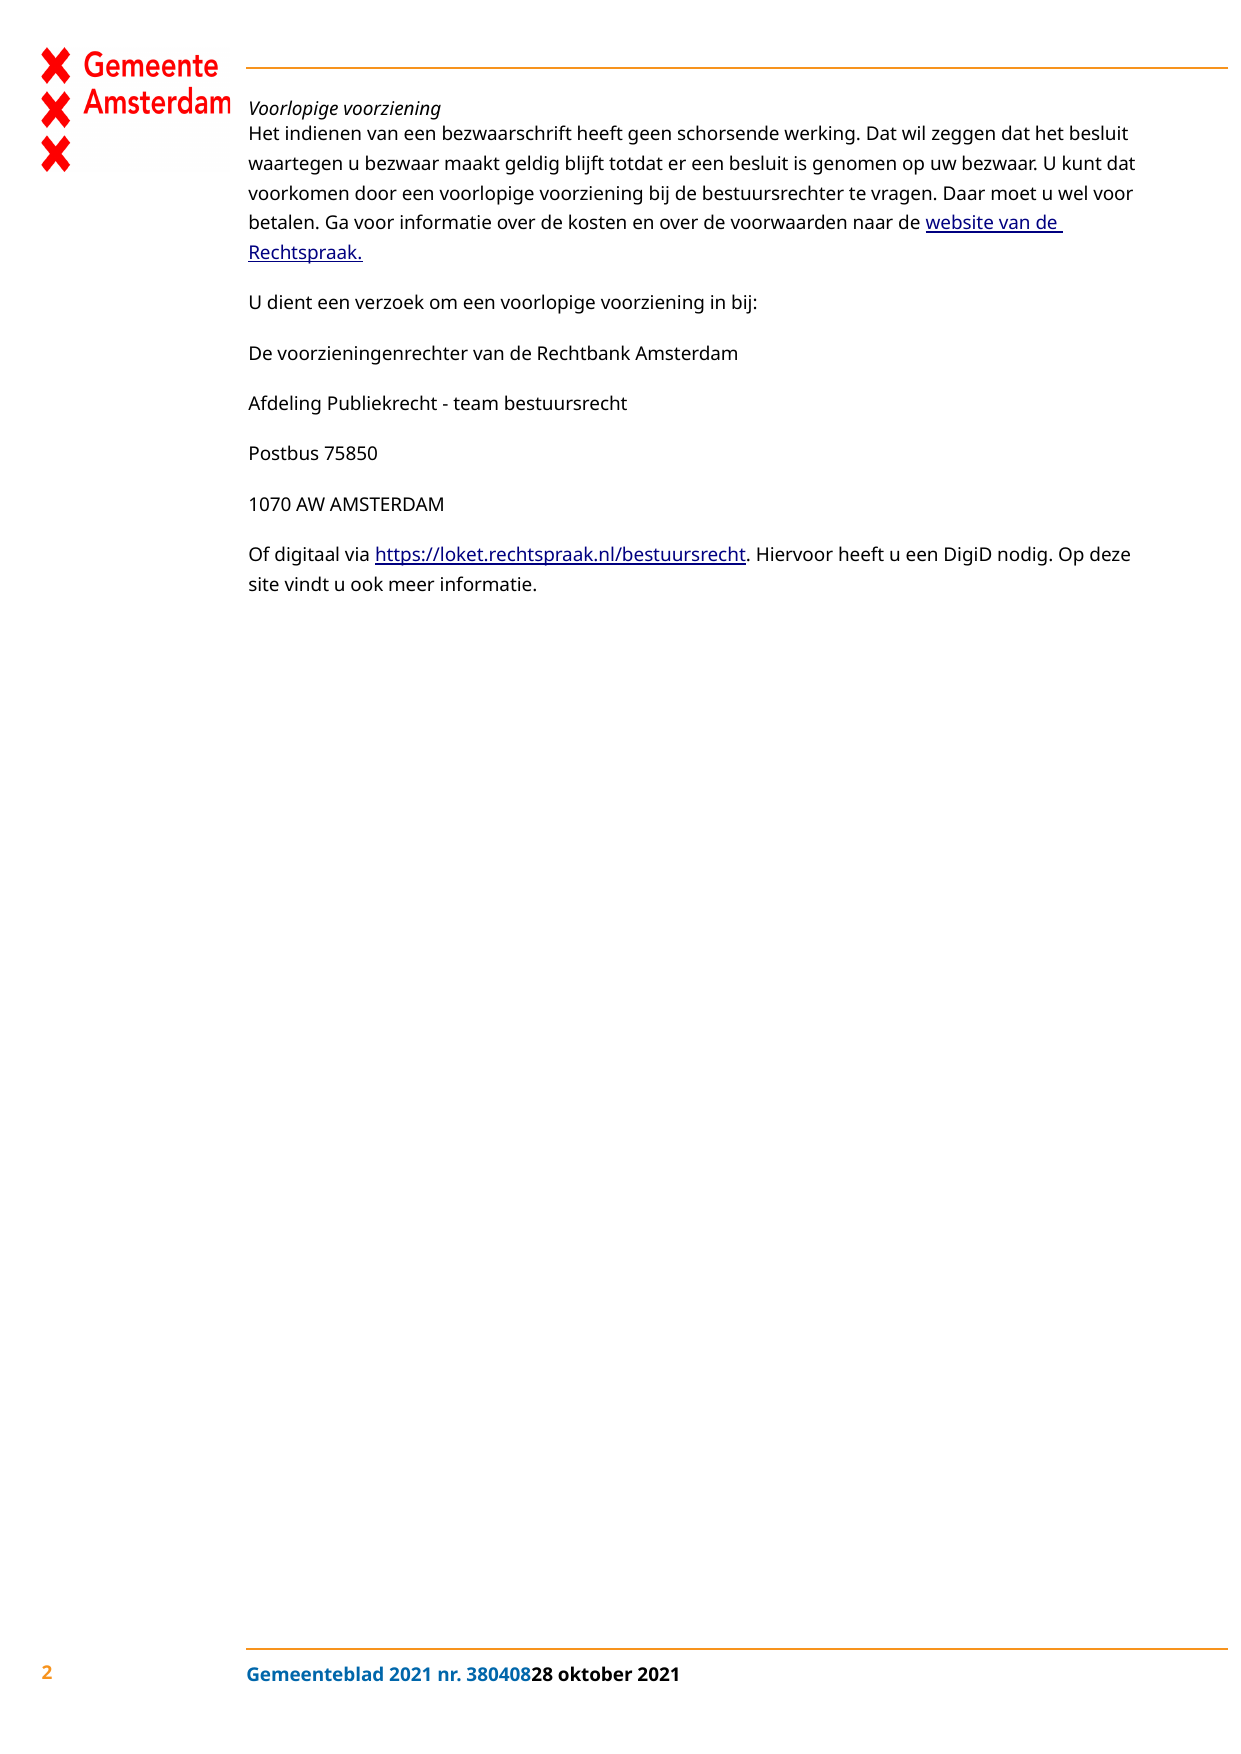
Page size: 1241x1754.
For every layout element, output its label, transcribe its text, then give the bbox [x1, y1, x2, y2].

text De voorzieningenrechter van de Rechtbank Amsterdam [248, 340, 1152, 365]
text Voorlopige voorziening [248, 95, 1152, 121]
text Of digitaal via https://loket.rechtspraak.nl/bestuursrecht. Hiervoor heeft u een DigiD nodig. Op deze site vindt u ook meer informatie. [248, 541, 1152, 597]
text U dient een verzoek om een voorlopige voorziening in bij: [248, 289, 1152, 315]
text Afdeling Publiekrecht - team bestuursrecht [248, 390, 1152, 416]
text Postbus 75850 [248, 441, 1152, 466]
text Het indienen van een bezwaarschrift heeft geen schorsende werking. Dat wil zeggen dat het besluit waartegen u bezwaar maakt geldig blijft totdat er een besluit is genomen op uw bezwaar. U kunt dat voorkomen door een voorlopige voorziening bij de bestuursrechter te vragen. Daar moet u wel voor betalen. Ga voor informatie over de kosten en over de voorwaarden naar de website van de Rechtspraak. [248, 121, 1152, 264]
picture [41, 47, 231, 172]
text 1070 AW AMSTERDAM [248, 491, 1152, 517]
